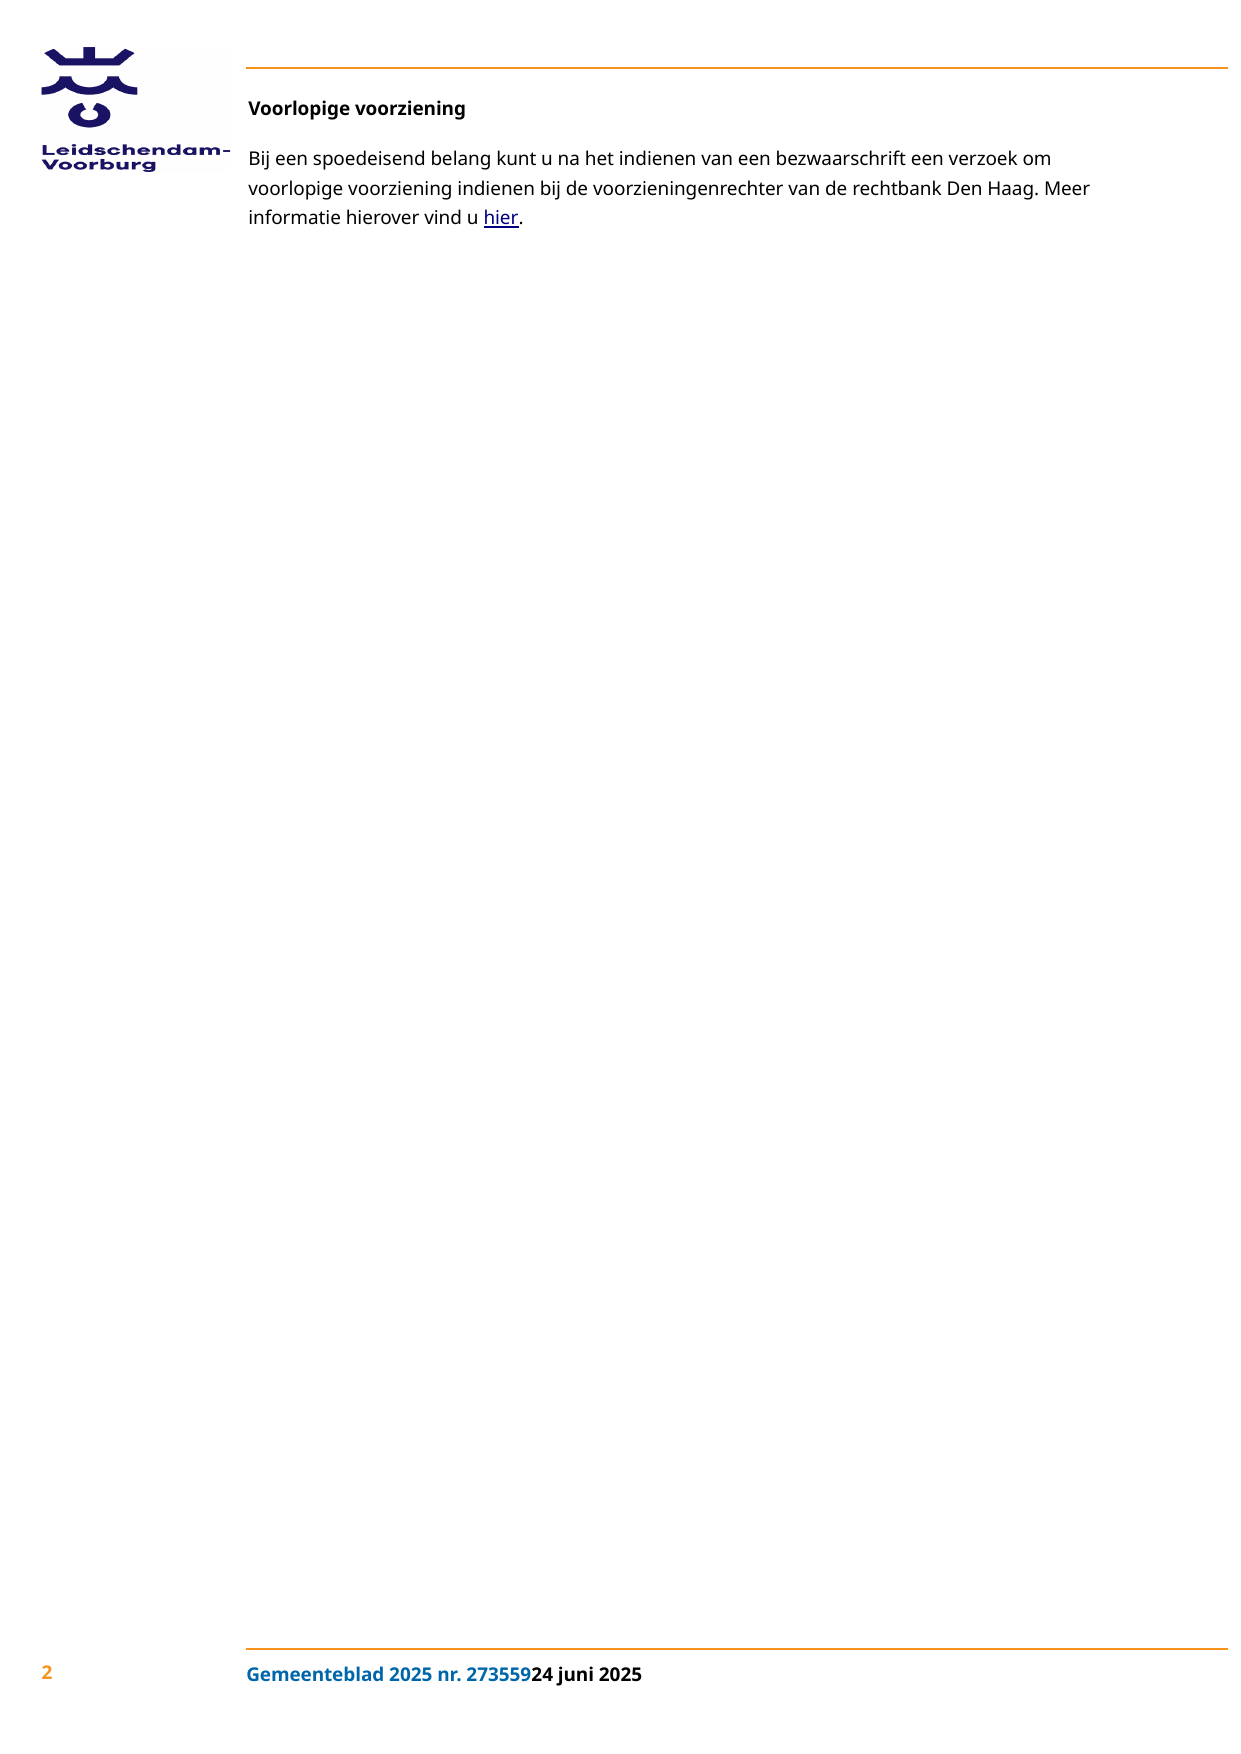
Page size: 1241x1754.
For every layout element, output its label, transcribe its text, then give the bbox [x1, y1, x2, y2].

text Bij een spoedeisend belang kunt u na het indienen van een bezwaarschrift een verzoek om voorlopige voorziening indienen bij de voorzieningenrechter van de rechtbank Den Haag. Meer informatie hierover vind u hier. [248, 145, 1152, 230]
text Voorlopige voorziening [248, 95, 1152, 121]
picture [41, 47, 231, 172]
